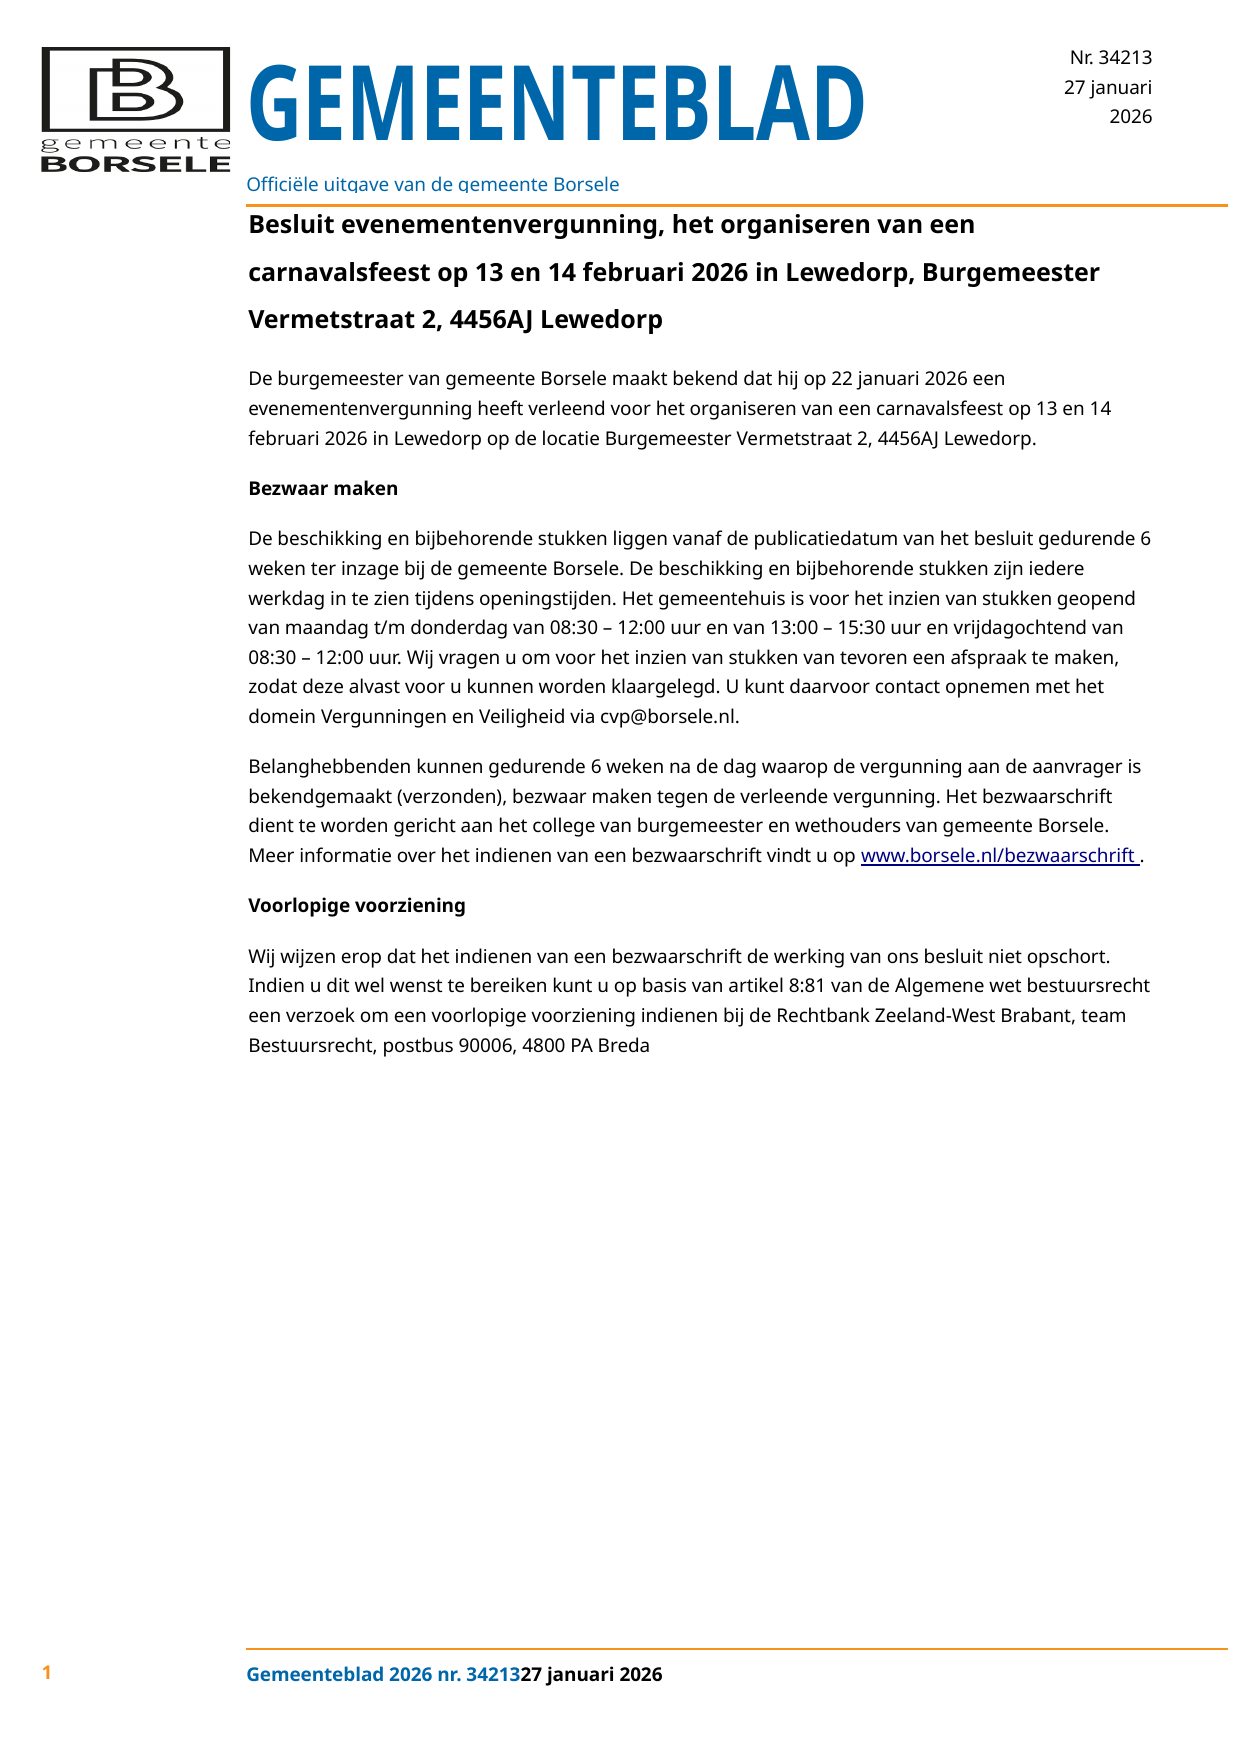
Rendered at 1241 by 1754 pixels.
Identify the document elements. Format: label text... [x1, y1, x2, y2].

picture [41, 47, 231, 172]
text Wij wijzen erop dat het indienen van een bezwaarschrift de werking van ons besluit niet opschort. Indien u dit wel wenst te bereiken kunt u op basis van artikel 8:81 van de Algemene wet bestuursrecht een verzoek om een voorlopige voorziening indienen bij de Rechtbank Zeeland-West Brabant, team Bestuursrecht, postbus 90006, 4800 PA Breda [248, 943, 1152, 1057]
text Bezwaar maken [248, 475, 1152, 501]
text Voorlopige voorziening [248, 893, 1152, 918]
text Besluit evenementenvergunning, het organiseren van een carnavalsfeest op 13 en 14 februari 2026 in Lewedorp, Burgemeester Vermetstraat 2, 4456AJ Lewedorp [248, 207, 1152, 336]
text De burgemeester van gemeente Borsele maakt bekend dat hij op 22 januari 2026 een evenementenvergunning heeft verleend voor het organiseren van een carnavalsfeest op 13 en 14 februari 2026 in Lewedorp op de locatie Burgemeester Vermetstraat 2, 4456AJ Lewedorp. [248, 366, 1152, 450]
text Belanghebbenden kunnen gedurende 6 weken na de dag waarop de vergunning aan de aanvrager is bekendgemaakt (verzonden), bezwaar maken tegen de verleende vergunning. Het bezwaarschrift dient te worden gericht aan het college van burgemeester en wethouders van gemeente Borsele. Meer informatie over het indienen van een bezwaarschrift vindt u op www.borsele.nl/bezwaarschrift . [248, 753, 1152, 868]
text De beschikking en bijbehorende stukken liggen vanaf de publicatiedatum van het besluit gedurende 6 weken ter inzage bij de gemeente Borsele. De beschikking en bijbehorende stukken zijn iedere werkdag in te zien tijdens openingstijden. Het gemeentehuis is voor het inzien van stukken geopend van maandag t/m donderdag van 08:30 – 12:00 uur en van 13:00 – 15:30 uur en vrijdagochtend van 08:30 – 12:00 uur. Wij vragen u om voor het inzien van stukken van tevoren een afspraak te maken, zodat deze alvast voor u kunnen worden klaargelegd. U kunt daarvoor contact opnemen met het domein Vergunningen en Veiligheid via cvp@borsele.nl. [248, 526, 1152, 729]
